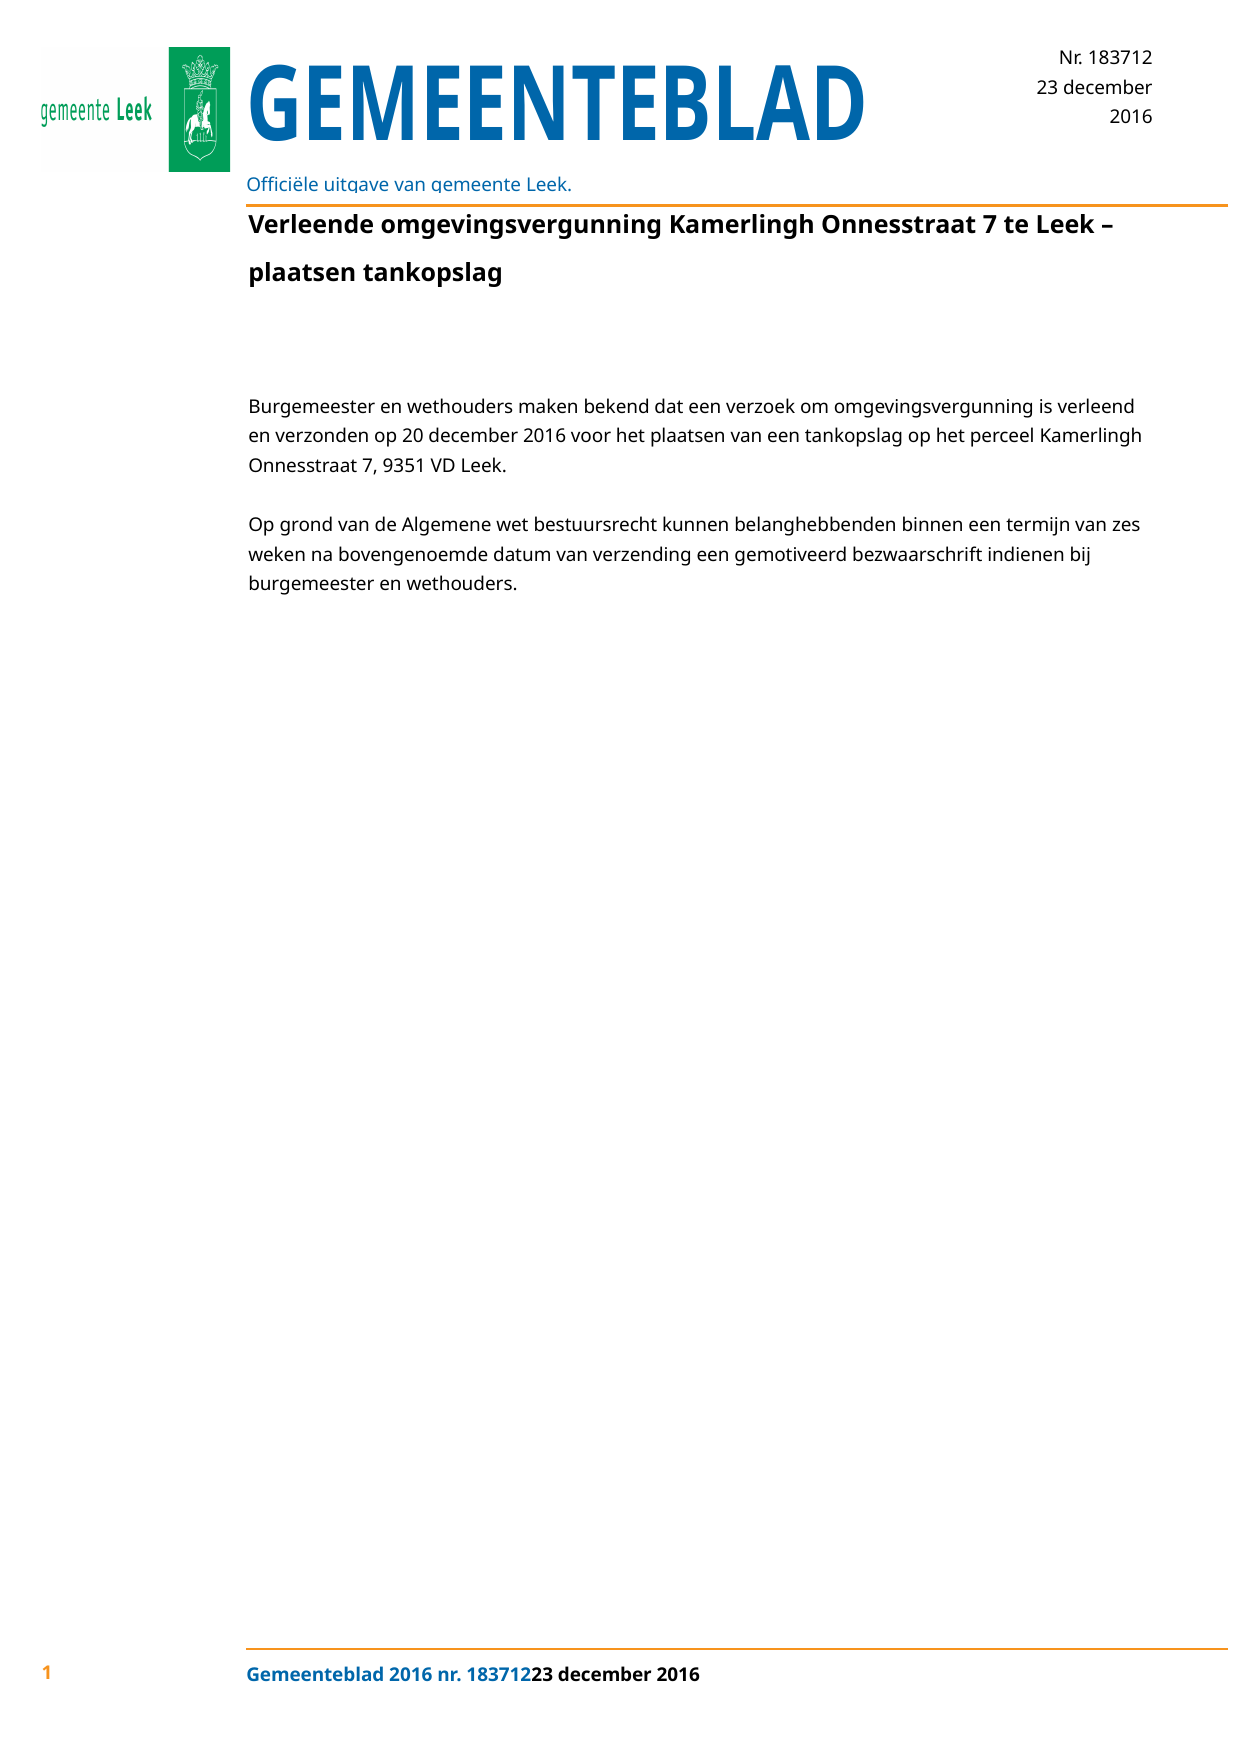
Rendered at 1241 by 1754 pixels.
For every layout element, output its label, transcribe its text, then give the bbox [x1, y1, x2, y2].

picture [41, 47, 231, 172]
text Verleende omgevingsvergunning Kamerlingh Onnesstraat 7 te Leek – plaatsen tankopslag [248, 207, 1152, 288]
text Burgemeester en wethouders maken bekend dat een verzoek om omgevingsvergunning is verleend en verzonden op 20 december 2016 voor het plaatsen van een tankopslag op het perceel Kamerlingh Onnesstraat 7, 9351 VD Leek. [248, 393, 1152, 478]
text Op grond van de Algemene wet bestuursrecht kunnen belanghebbenden binnen een termijn van zes weken na bovengenoemde datum van verzending een gemotiveerd bezwaarschrift indienen bij burgemeester en wethouders. [248, 511, 1152, 596]
